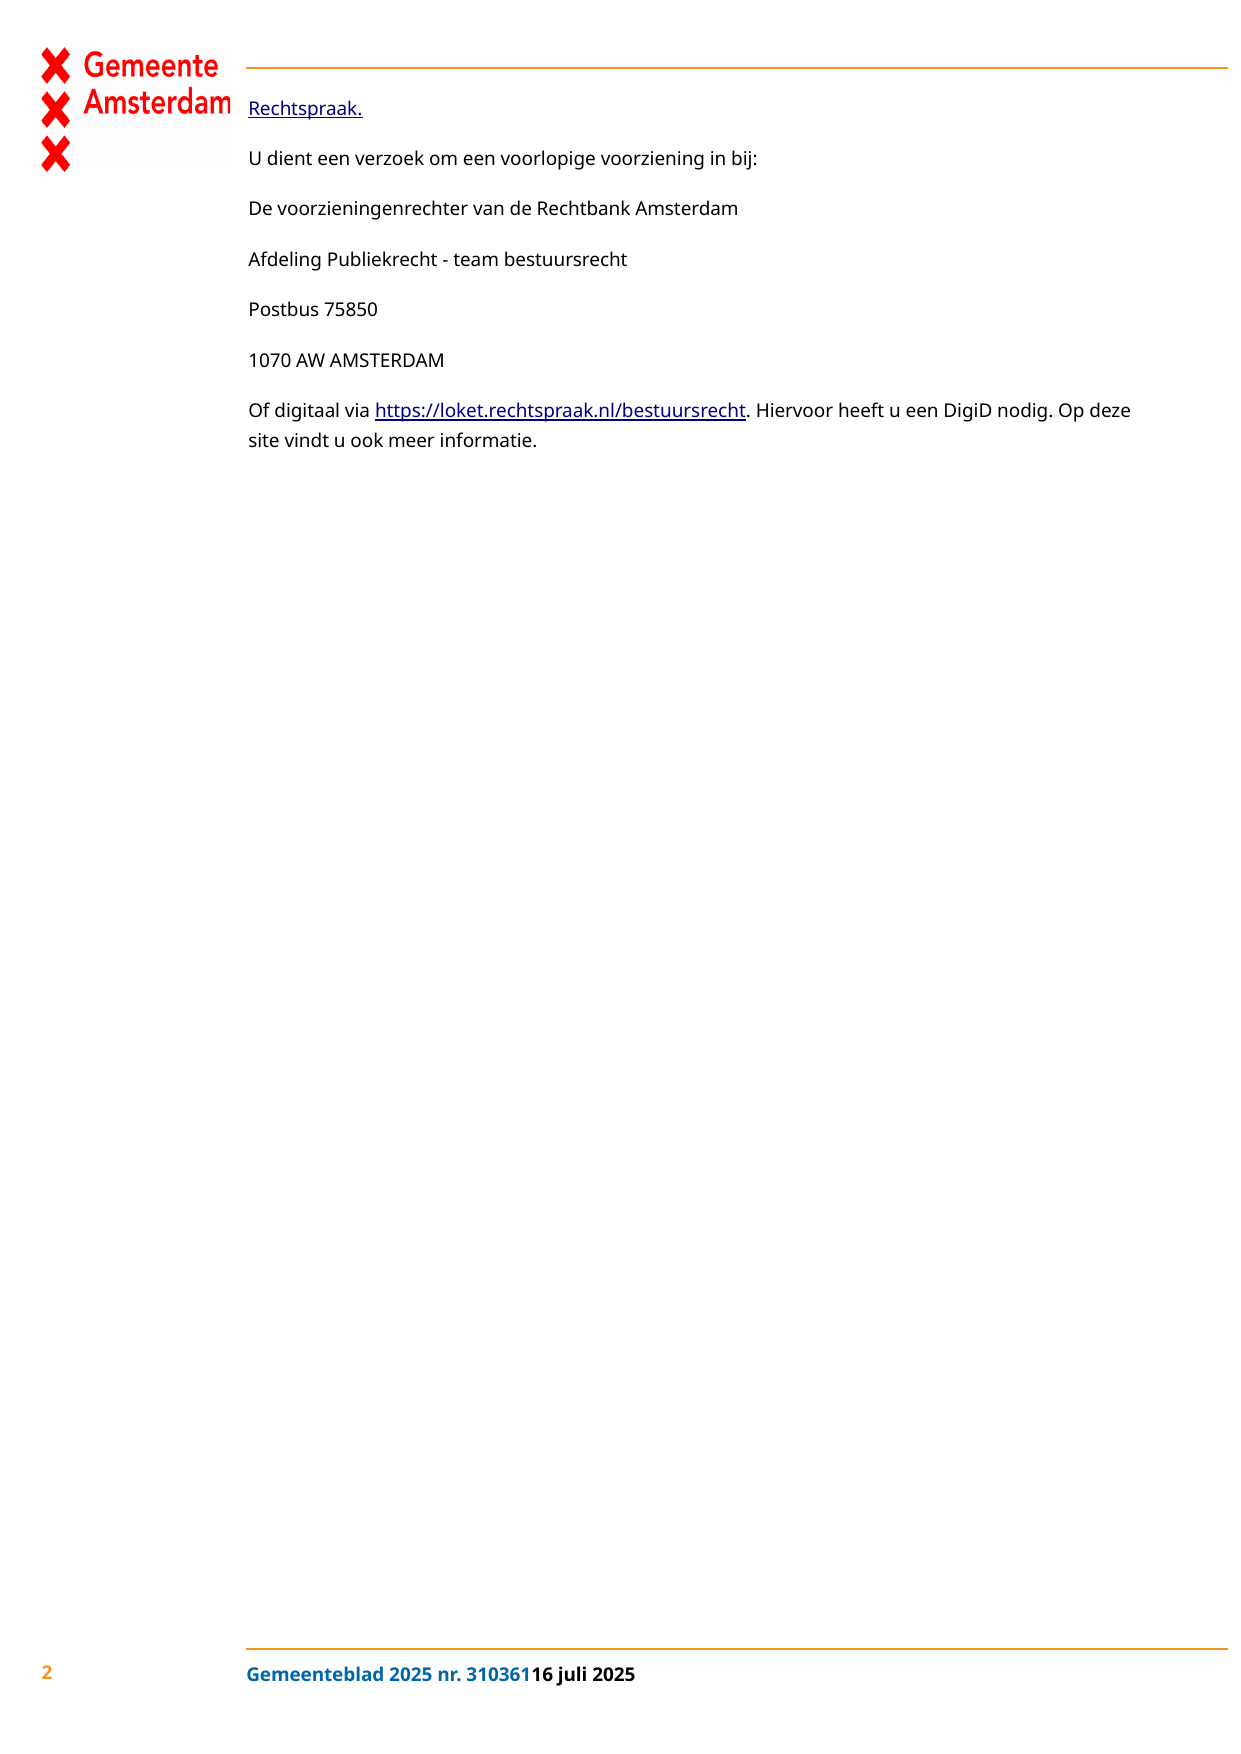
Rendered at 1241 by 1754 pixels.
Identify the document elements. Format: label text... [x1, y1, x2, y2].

picture [41, 47, 231, 172]
text Afdeling Publiekrecht - team bestuursrecht [248, 246, 1152, 272]
text De voorzieningenrechter van de Rechtbank Amsterdam [248, 196, 1152, 221]
text U dient een verzoek om een voorlopige voorziening in bij: [248, 145, 1152, 171]
text Rechtspraak. [248, 95, 1152, 121]
text 1070 AW AMSTERDAM [248, 347, 1152, 373]
text Postbus 75850 [248, 296, 1152, 322]
text Of digitaal via https://loket.rechtspraak.nl/bestuursrecht. Hiervoor heeft u een DigiD nodig. Op deze site vindt u ook meer informatie. [248, 397, 1152, 453]
